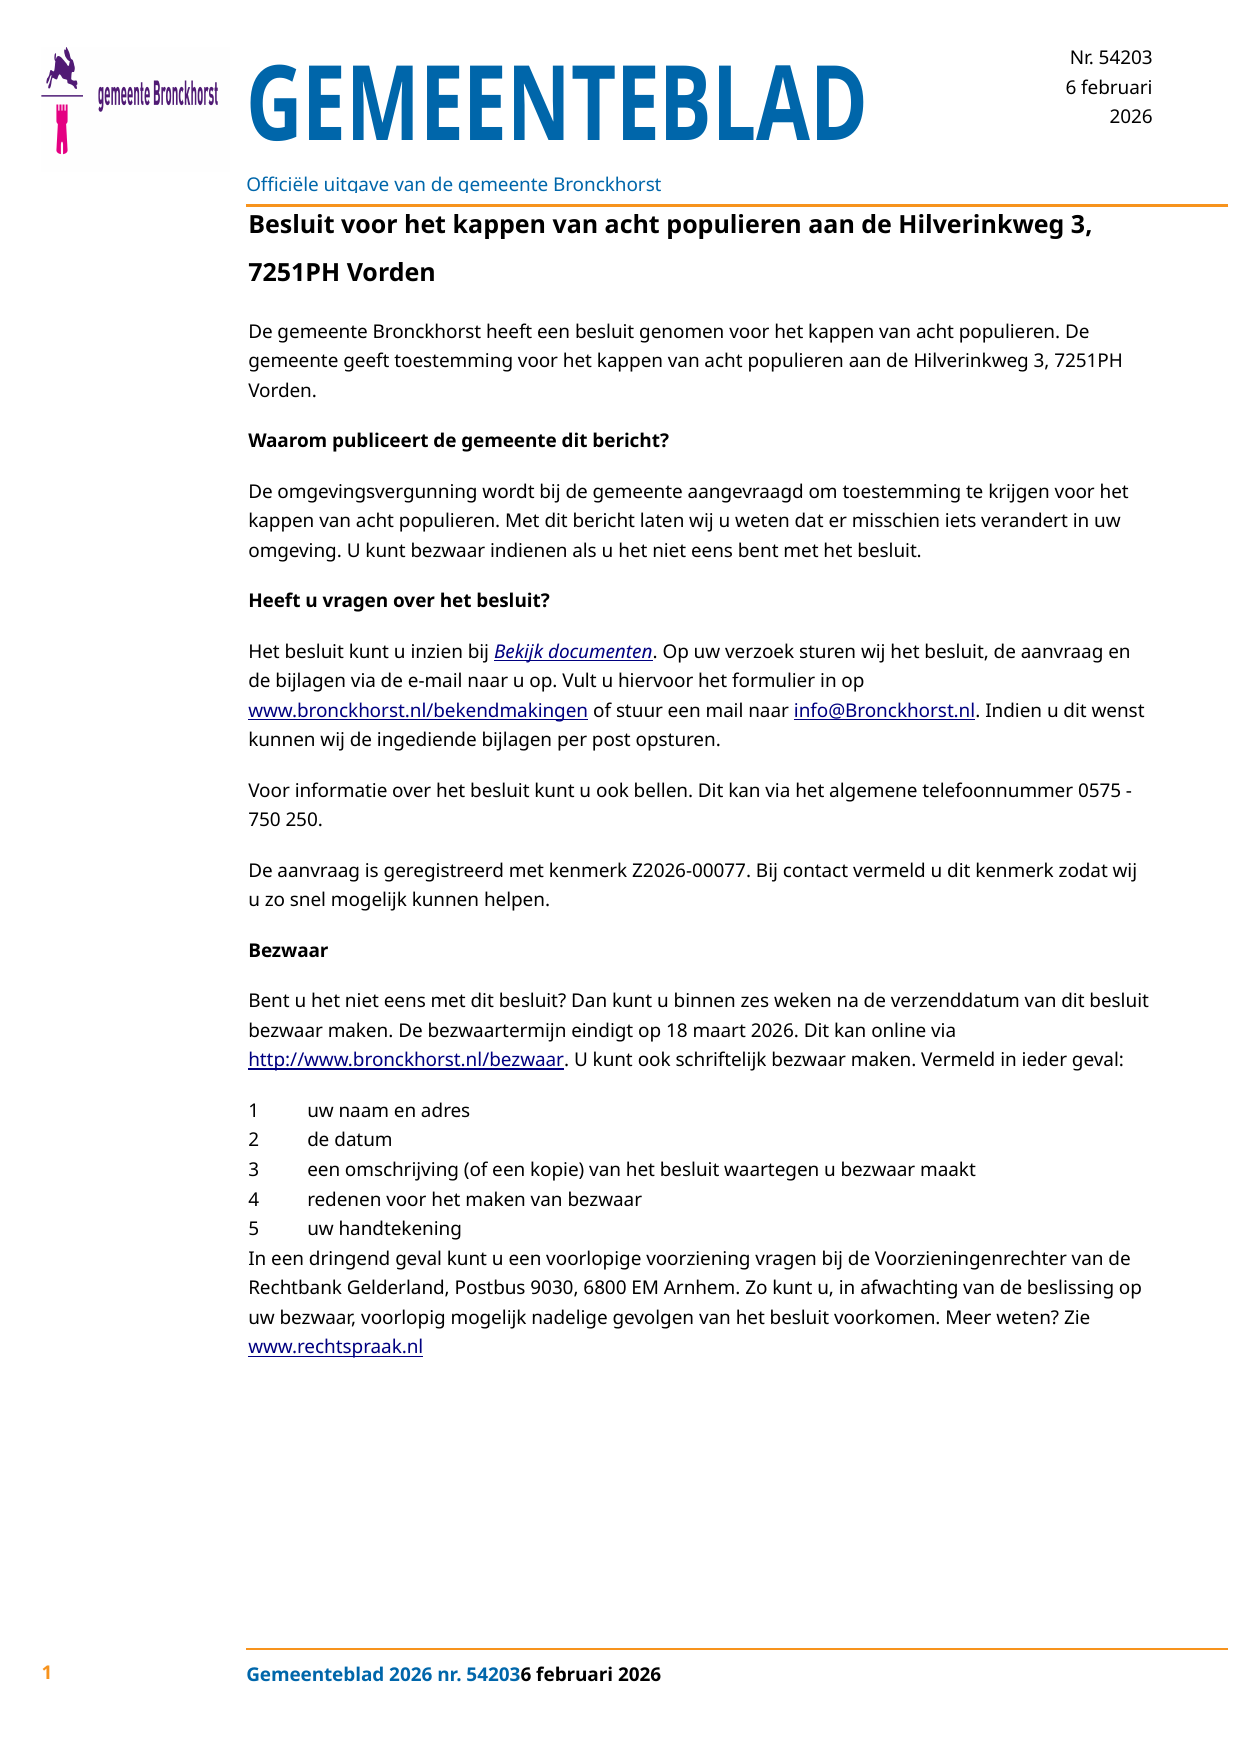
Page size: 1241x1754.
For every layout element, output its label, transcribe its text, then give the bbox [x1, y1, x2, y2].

text De gemeente Bronckhorst heeft een besluit genomen voor het kappen van acht populieren. De gemeente geeft toestemming voor het kappen van acht populieren aan de Hilverinkweg 3, 7251PH Vorden. [248, 318, 1152, 403]
text Besluit voor het kappen van acht populieren aan de Hilverinkweg 3, 7251PH Vorden [248, 207, 1152, 288]
list de datum [248, 1127, 1152, 1152]
text De omgevingsvergunning wordt bij de gemeente aangevraagd om toestemming te krijgen voor het kappen van acht populieren. Met dit bericht laten wij u weten dat er misschien iets verandert in uw omgeving. U kunt bezwaar indienen als u het niet eens bent met het besluit. [248, 478, 1152, 563]
text Bent u het niet eens met dit besluit? Dan kunt u binnen zes weken na de verzenddatum van dit besluit bezwaar maken. De bezwaartermijn eindigt op 18 maart 2026. Dit kan online via http://www.bronckhorst.nl/bezwaar. U kunt ook schriftelijk bezwaar maken. Vermeld in ieder geval: [248, 987, 1152, 1072]
text De aanvraag is geregistreerd met kenmerk Z2026-00077. Bij contact vermeld u dit kenmerk zodat wij u zo snel mogelijk kunnen helpen. [248, 857, 1152, 912]
text Heeft u vragen over het besluit? [248, 587, 1152, 613]
text In een dringend geval kunt u een voorlopige voorziening vragen bij de Voorzieningenrechter van de Rechtbank Gelderland, Postbus 9030, 6800 EM Arnhem. Zo kunt u, in afwachting van de beslissing op uw bezwaar, voorlopig mogelijk nadelige gevolgen van het besluit voorkomen. Meer weten? Zie www.rechtspraak.nl [248, 1245, 1152, 1359]
text Waarom publiceert de gemeente dit bericht? [248, 427, 1152, 453]
picture [41, 47, 231, 172]
text Het besluit kunt u inzien bij Bekijk documenten. Op uw verzoek sturen wij het besluit, de aanvraag en de bijlagen via de e-mail naar u op. Vult u hiervoor het formulier in op www.bronckhorst.nl/bekendmakingen of stuur een mail naar info@Bronckhorst.nl. Indien u dit wenst kunnen wij de ingediende bijlagen per post opsturen. [248, 638, 1152, 752]
list uw handtekening [248, 1215, 1152, 1241]
list een omschrijving (of een kopie) van het besluit waartegen u bezwaar maakt [248, 1156, 1152, 1182]
text Voor informatie over het besluit kunt u ook bellen. Dit kan via het algemene telefoonnummer 0575 - 750 250. [248, 777, 1152, 832]
list uw naam en adres [248, 1097, 1152, 1123]
text Bezwaar [248, 937, 1152, 963]
list redenen voor het maken van bezwaar [248, 1186, 1152, 1212]
